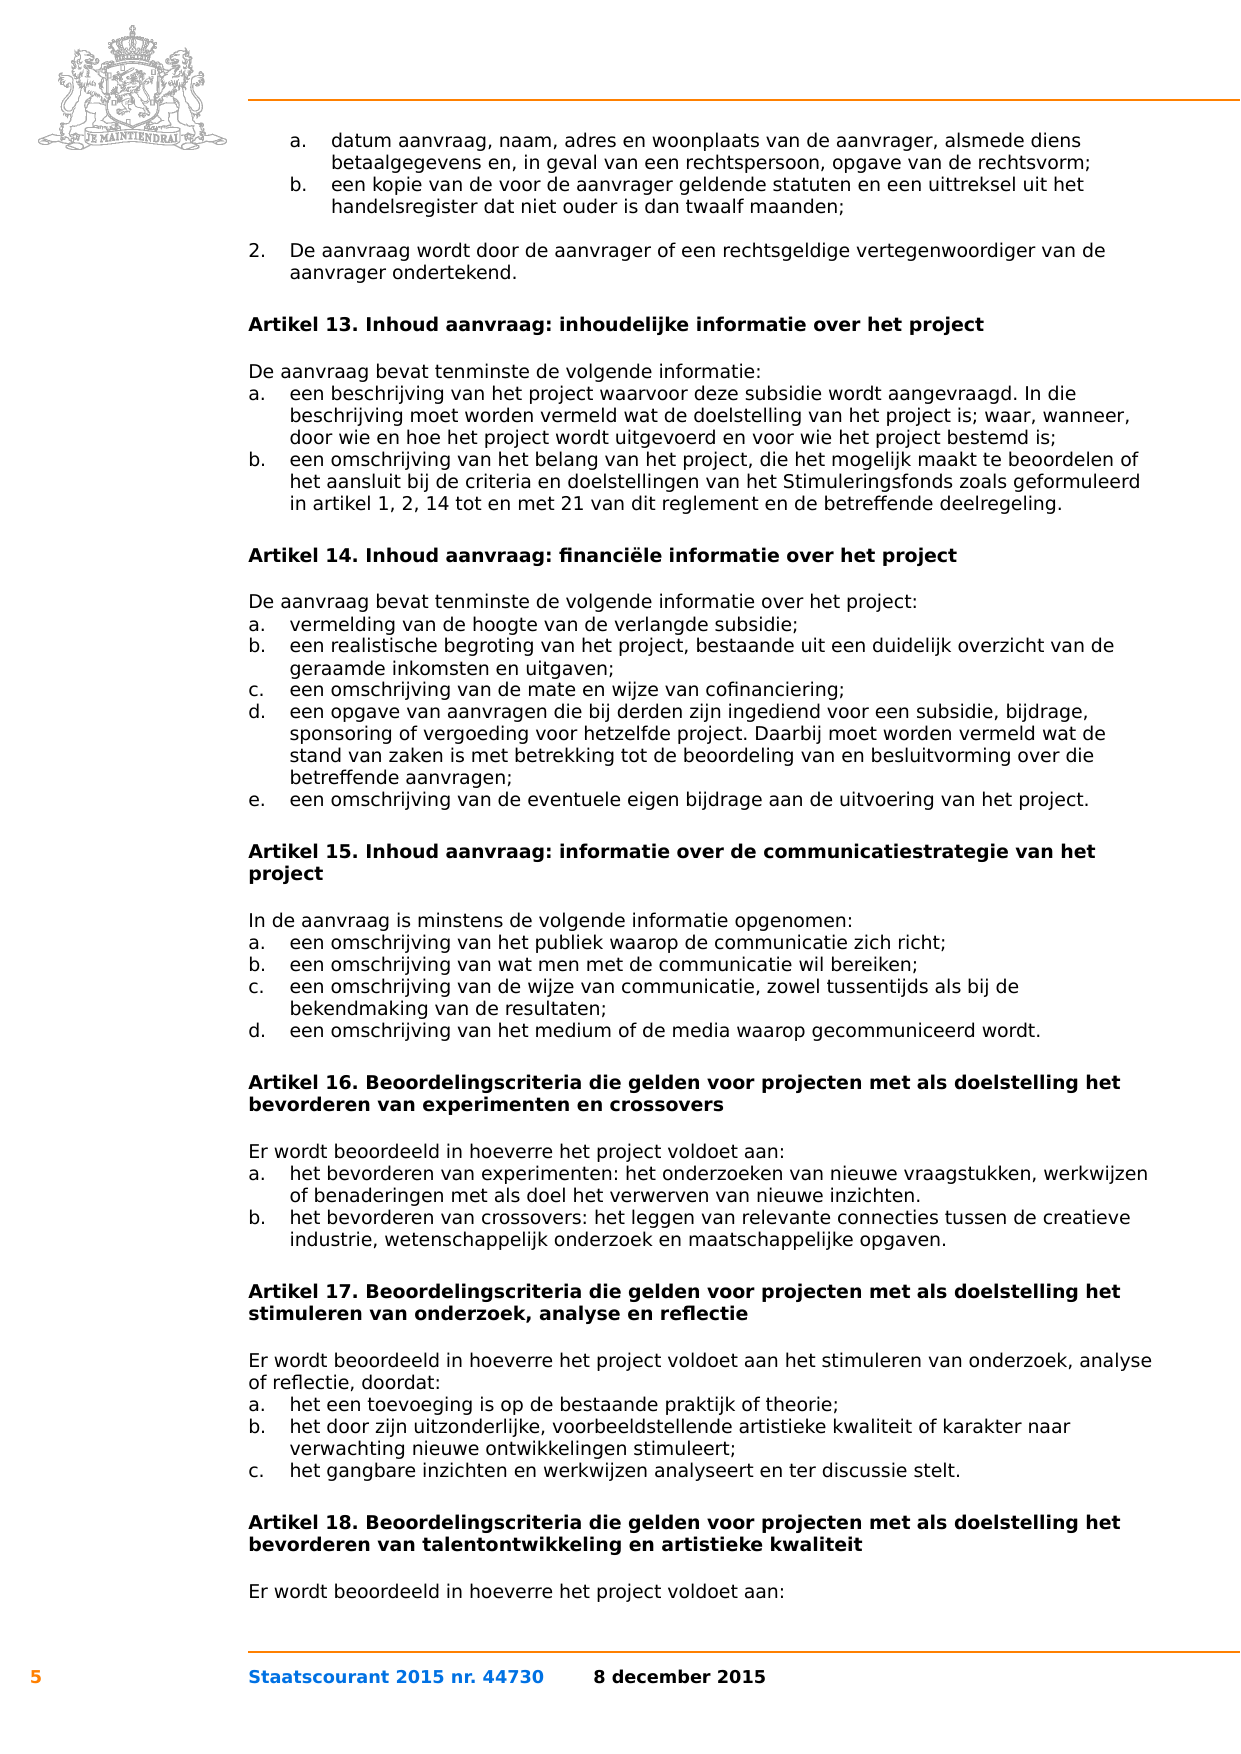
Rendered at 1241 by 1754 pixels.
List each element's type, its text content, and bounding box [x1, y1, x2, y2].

text c. een omschrijving van de wijze van communicatie, zowel tussentijds als bij de bekendmaking van de resultaten; [248, 976, 1163, 1020]
subtitle Artikel 13. Inhoud aanvraag: inhoudelijke informatie over het project [248, 314, 1163, 336]
text c. het gangbare inzichten en werkwijzen analyseert en ter discussie stelt. [248, 1460, 1163, 1482]
text De aanvraag bevat tenminste de volgende informatie: [248, 361, 1163, 383]
text De aanvraag bevat tenminste de volgende informatie over het project: [248, 591, 1163, 613]
text a. een omschrijving van het publiek waarop de communicatie zich richt; [248, 932, 1163, 954]
text b. een omschrijving van het belang van het project, die het mogelijk maakt te beoordelen of het aansluit bij de criteria en doelstellingen van het Stimuleringsfonds zoals geformuleerd in artikel 1, 2, 14 tot en met 21 van dit reglement en de betreffende deelregeling. [248, 448, 1163, 514]
text b. een kopie van de voor de aanvrager geldende statuten en een uittreksel uit het handelsregister dat niet ouder is dan twaalf maanden; [289, 174, 1163, 218]
text b. een omschrijving van wat men met de communicatie wil bereiken; [248, 954, 1163, 976]
subtitle Artikel 15. Inhoud aanvraag: informatie over de communicatiestrategie van het project [248, 841, 1163, 885]
text d. een opgave van aanvragen die bij derden zijn ingediend voor een subsidie, bijdrage, sponsoring of vergoeding voor hetzelfde project. Daarbij moet worden vermeld wat de stand van zaken is met betrekking tot de beoordeling van en besluitvorming over die betreffende aanvragen; [248, 701, 1163, 789]
text c. een omschrijving van de mate en wijze van cofinanciering; [248, 679, 1163, 701]
text b. het door zijn uitzonderlijke, voorbeeldstellende artistieke kwaliteit of karakter naar verwachting nieuwe ontwikkelingen stimuleert; [248, 1416, 1163, 1460]
subtitle Artikel 18. Beoordelingscriteria die gelden voor projecten met als doelstelling het bevorderen van talentontwikkeling en artistieke kwaliteit [248, 1512, 1163, 1556]
text Er wordt beoordeeld in hoeverre het project voldoet aan het stimuleren van onderzoek, analyse of reflectie, doordat: [248, 1350, 1163, 1394]
text 2. De aanvraag wordt door de aanvrager of een rechtsgeldige vertegenwoordiger van de aanvrager ondertekend. [248, 240, 1163, 284]
text b. het bevorderen van crossovers: het leggen van relevante connecties tussen de creatieve industrie, wetenschappelijk onderzoek en maatschappelijke opgaven. [248, 1207, 1163, 1251]
text Er wordt beoordeeld in hoeverre het project voldoet aan: [248, 1141, 1163, 1163]
text a. een beschrijving van het project waarvoor deze subsidie wordt aangevraagd. In die beschrijving moet worden vermeld wat de doelstelling van het project is; waar, wanneer, door wie en hoe het project wordt uitgevoerd en voor wie het project bestemd is; [248, 383, 1163, 448]
text In de aanvraag is minstens de volgende informatie opgenomen: [248, 910, 1163, 932]
text a. het bevorderen van experimenten: het onderzoeken van nieuwe vraagstukken, werkwijzen of benaderingen met als doel het verwerven van nieuwe inzichten. [248, 1163, 1163, 1207]
text a. het een toevoeging is op de bestaande praktijk of theorie; [248, 1394, 1163, 1416]
subtitle Artikel 14. Inhoud aanvraag: financiële informatie over het project [248, 544, 1163, 566]
subtitle Artikel 16. Beoordelingscriteria die gelden voor projecten met als doelstelling het bevorderen van experimenten en crossovers [248, 1072, 1163, 1116]
text a. vermelding van de hoogte van de verlangde subsidie; [248, 613, 1163, 635]
text b. een realistische begroting van het project, bestaande uit een duidelijk overzicht van de geraamde inkomsten en uitgaven; [248, 635, 1163, 679]
text d. een omschrijving van het medium of de media waarop gecommuniceerd wordt. [248, 1020, 1163, 1042]
text a. datum aanvraag, naam, adres en woonplaats van de aanvrager, alsmede diens betaalgegevens en, in geval van een rechtspersoon, opgave van de rechtsvorm; [289, 130, 1163, 174]
text e. een omschrijving van de eventuele eigen bijdrage aan de uitvoering van het project. [248, 789, 1163, 811]
picture [38, 25, 227, 150]
text Er wordt beoordeeld in hoeverre het project voldoet aan: [248, 1581, 1163, 1603]
subtitle Artikel 17. Beoordelingscriteria die gelden voor projecten met als doelstelling het stimuleren van onderzoek, analyse en reflectie [248, 1281, 1163, 1325]
